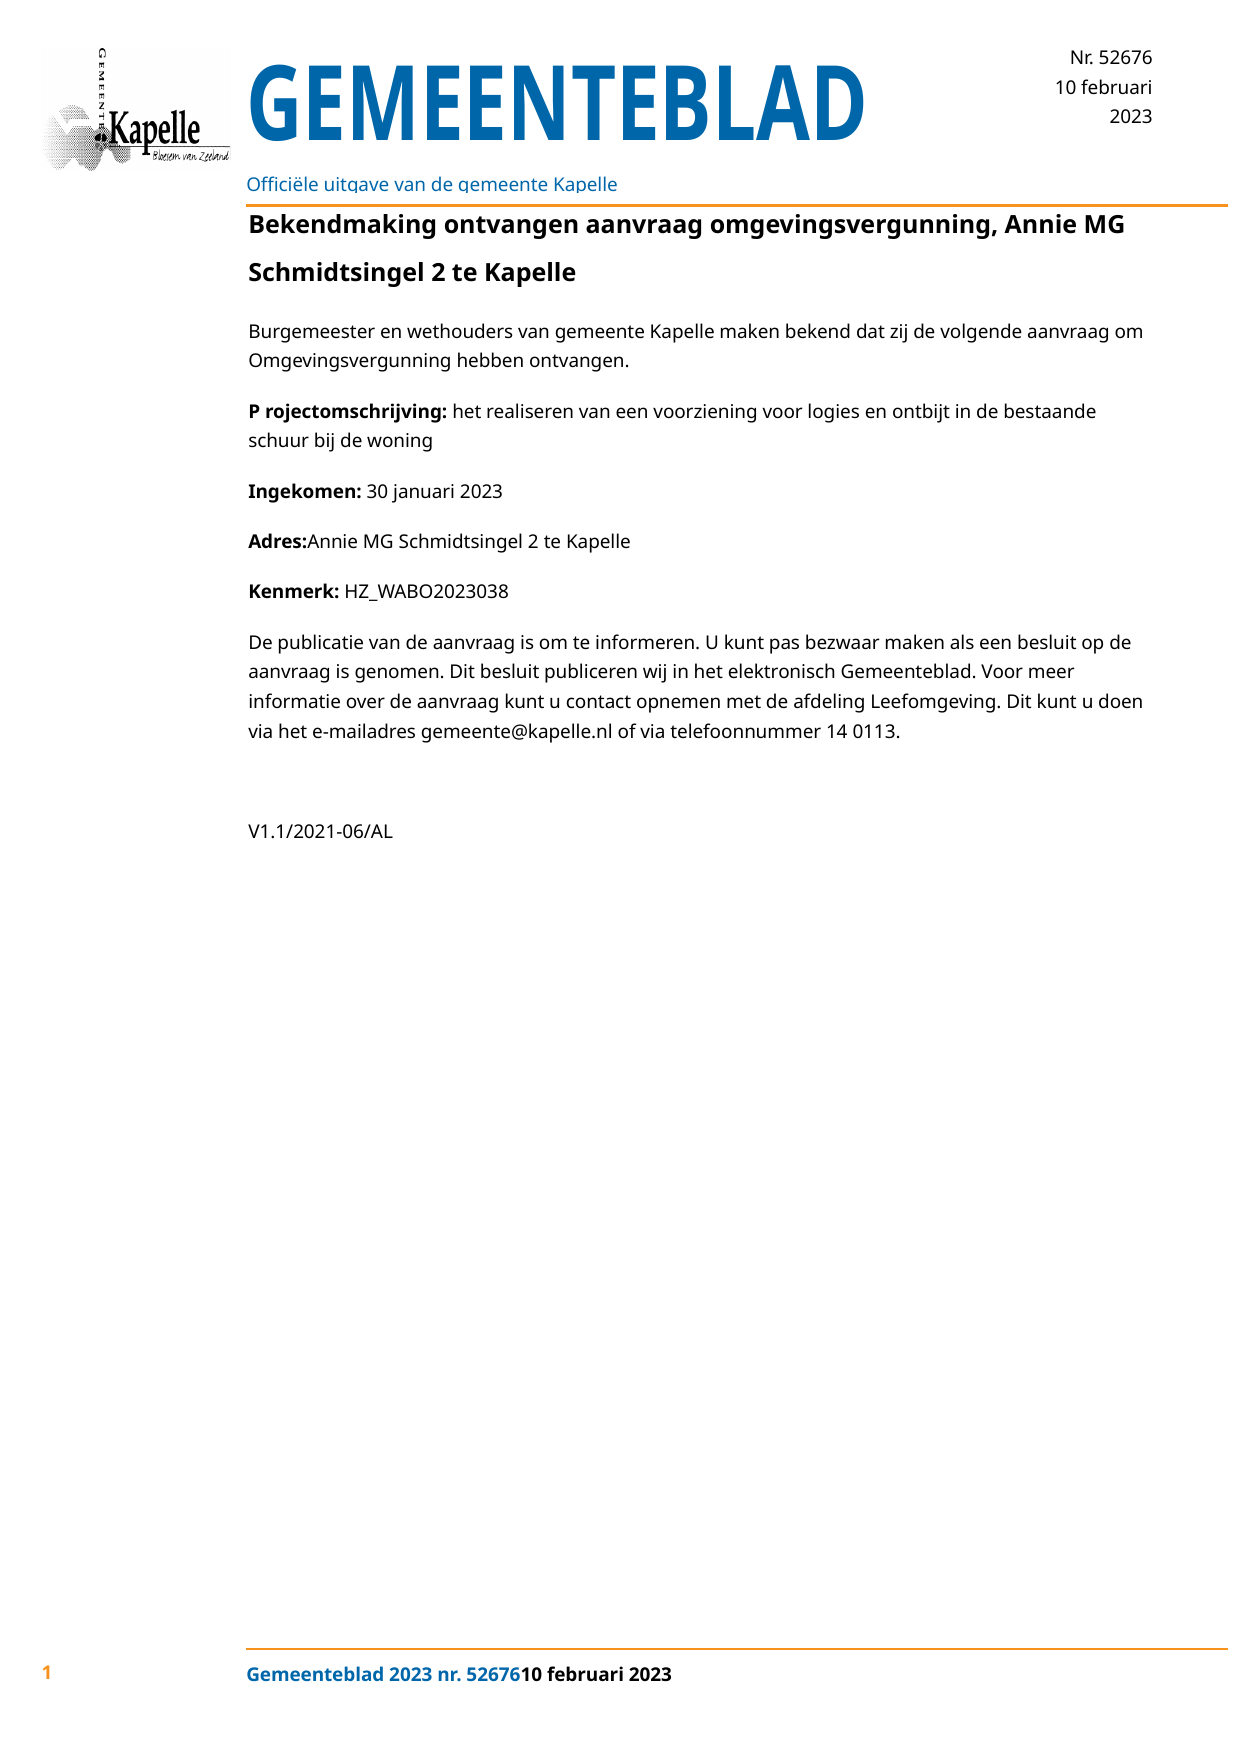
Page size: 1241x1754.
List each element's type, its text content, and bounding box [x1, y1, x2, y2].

picture [41, 47, 231, 172]
text V1.1/2021-06/AL [248, 819, 1152, 844]
text P rojectomschrijving: het realiseren van een voorziening voor logies en ontbijt in de bestaande schuur bij de woning [248, 398, 1152, 453]
text Adres:Annie MG Schmidtsingel 2 te Kapelle [248, 528, 1152, 554]
text Ingekomen: 30 januari 2023 [248, 478, 1152, 504]
text Kenmerk: HZ_WABO2023038 [248, 579, 1152, 604]
text Burgemeester en wethouders van gemeente Kapelle maken bekend dat zij de volgende aanvraag om Omgevingsvergunning hebben ontvangen. [248, 318, 1152, 373]
text Bekendmaking ontvangen aanvraag omgevingsvergunning, Annie MG Schmidtsingel 2 te Kapelle [248, 207, 1152, 288]
text De publicatie van de aanvraag is om te informeren. U kunt pas bezwaar maken als een besluit op de aanvraag is genomen. Dit besluit publiceren wij in het elektronisch Gemeenteblad. Voor meer informatie over de aanvraag kunt u contact opnemen met de afdeling Leefomgeving. Dit kunt u doen via het e-mailadres gemeente@kapelle.nl of via telefoonnummer 14 0113. [248, 629, 1152, 744]
